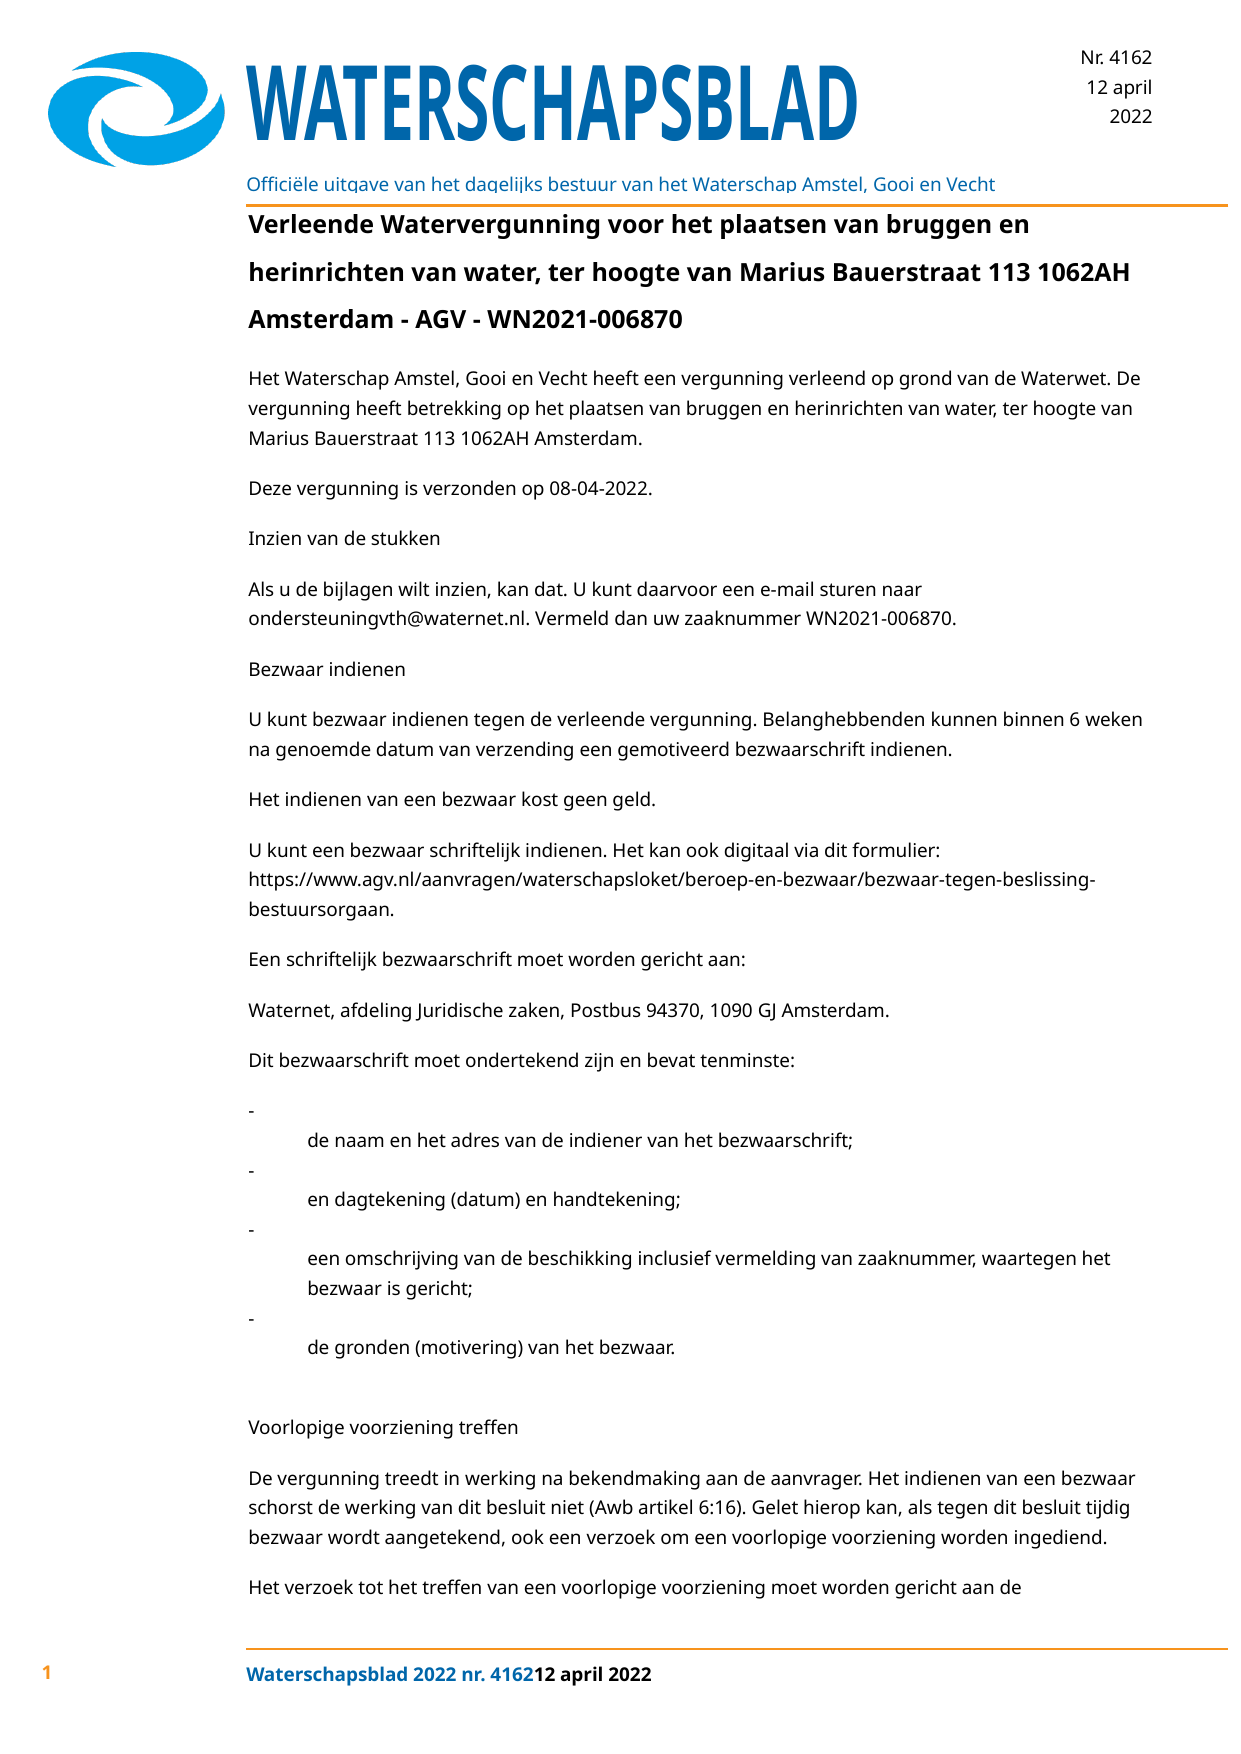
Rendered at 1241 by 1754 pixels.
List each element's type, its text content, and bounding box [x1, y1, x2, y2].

text De vergunning treedt in werking na bekendmaking aan de aanvrager. Het indienen van een bezwaar schorst de werking van dit besluit niet (Awb artikel 6:16). Gelet hierop kan, als tegen dit besluit tijdig bezwaar wordt aangetekend, ook een verzoek om een voorlopige voorziening worden ingediend. [248, 1465, 1152, 1549]
text Deze vergunning is verzonden op 08-04-2022. [248, 475, 1152, 501]
list de gronden (motivering) van het bezwaar. [248, 1334, 1152, 1360]
picture [41, 47, 231, 172]
text Het indienen van een bezwaar kost geen geld. [248, 786, 1152, 812]
list en dagtekening (datum) en handtekening; [248, 1186, 1152, 1212]
list de naam en het adres van de indiener van het bezwaarschrift; [248, 1127, 1152, 1153]
text Waternet, afdeling Juridische zaken, Postbus 94370, 1090 GJ Amsterdam. [248, 997, 1152, 1022]
text Het verzoek tot het treffen van een voorlopige voorziening moet worden gericht aan de [248, 1574, 1152, 1600]
text Dit bezwaarschrift moet ondertekend zijn en bevat tenminste: [248, 1047, 1152, 1073]
text U kunt een bezwaar schriftelijk indienen. Het kan ook digitaal via dit formulier: https://www.agv.nl/aanvragen/waterschapsloket/beroep-en-bezwaar/bezwaar-tegen-beslissing-bestuursorgaan. [248, 837, 1152, 922]
text Het Waterschap Amstel, Gooi en Vecht heeft een vergunning verleend op grond van de Waterwet. De vergunning heeft betrekking op het plaatsen van bruggen en herinrichten van water, ter hoogte van Marius Bauerstraat 113 1062AH Amsterdam. [248, 366, 1152, 450]
text Voorlopige voorziening treffen [248, 1414, 1152, 1440]
text Inzien van de stukken [248, 526, 1152, 551]
text Bezwaar indienen [248, 656, 1152, 682]
list een omschrijving van de beschikking inclusief vermelding van zaaknummer, waartegen het bezwaar is gericht; [248, 1246, 1152, 1301]
text Een schriftelijk bezwaarschrift moet worden gericht aan: [248, 946, 1152, 972]
text U kunt bezwaar indienen tegen de verleende vergunning. Belanghebbenden kunnen binnen 6 weken na genoemde datum van verzending een gemotiveerd bezwaarschrift indienen. [248, 706, 1152, 762]
text Verleende Watervergunning voor het plaatsen van bruggen en herinrichten van water, ter hoogte van Marius Bauerstraat 113 1062AH Amsterdam - AGV - WN2021-006870 [248, 207, 1152, 336]
text Als u de bijlagen wilt inzien, kan dat. U kunt daarvoor een e-mail sturen naar ondersteuningvth@waternet.nl. Vermeld dan uw zaaknummer WN2021-006870. [248, 576, 1152, 631]
